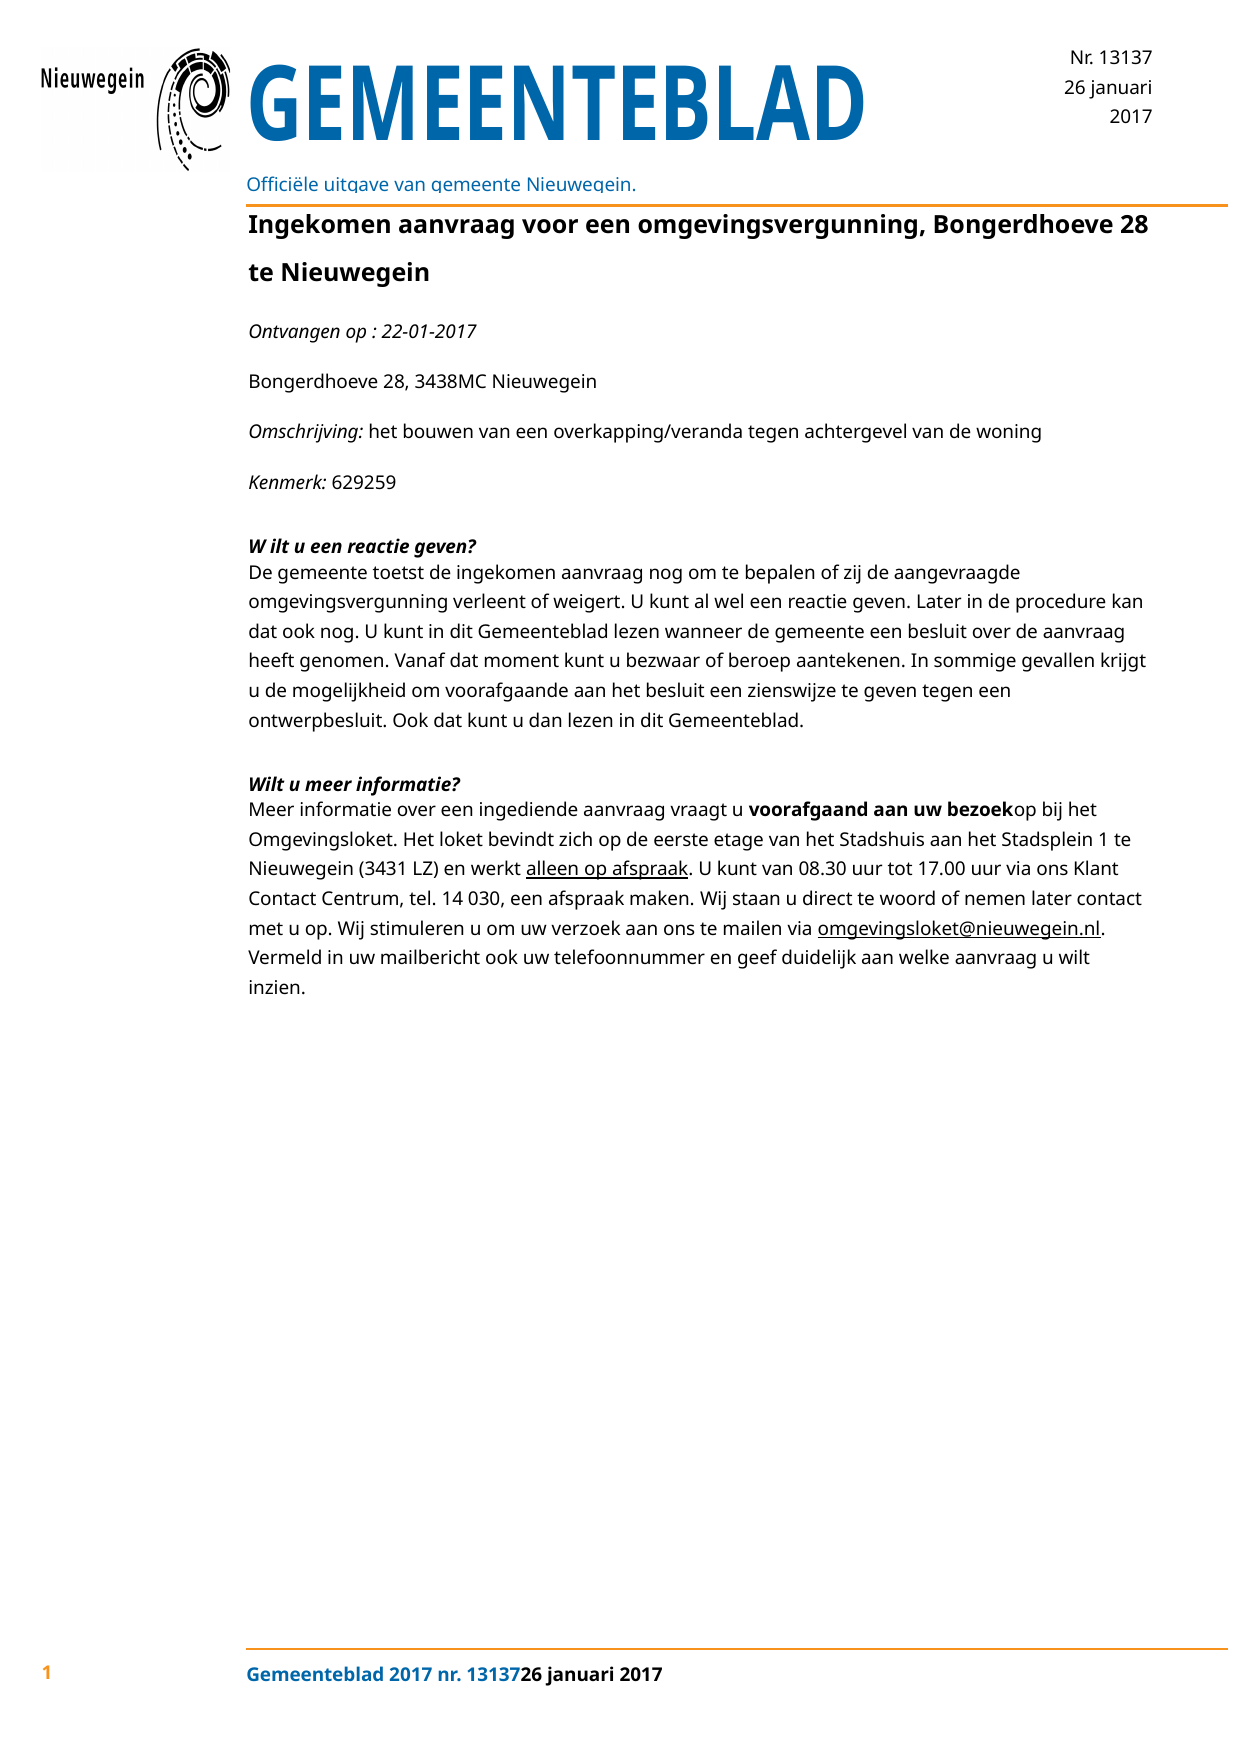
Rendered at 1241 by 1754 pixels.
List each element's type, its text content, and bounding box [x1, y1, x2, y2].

text W ilt u een reactie geven? [248, 533, 1152, 559]
picture [41, 47, 231, 172]
text Bongerdhoeve 28, 3438MC Nieuwegein [248, 368, 1152, 394]
text Kenmerk: 629259 [248, 469, 1152, 495]
text Ontvangen op : 22-01-2017 [248, 318, 1152, 344]
text Wilt u meer informatie? [248, 771, 1152, 796]
text Ingekomen aanvraag voor een omgevingsvergunning, Bongerdhoeve 28 te Nieuwegein [248, 207, 1152, 288]
text Omschrijving: het bouwen van een overkapping/veranda tegen achtergevel van de woning [248, 419, 1152, 444]
text De gemeente toetst de ingekomen aanvraag nog om te bepalen of zij de aangevraagde omgevingsvergunning verleent of weigert. U kunt al wel een reactie geven. Later in de procedure kan dat ook nog. U kunt in dit Gemeenteblad lezen wanneer de gemeente een besluit over de aanvraag heeft genomen. Vanaf dat moment kunt u bezwaar of beroep aantekenen. In sommige gevallen krijgt u de mogelijkheid om voorafgaande aan het besluit een zienswijze te geven tegen een ontwerpbesluit. Ook dat kunt u dan lezen in dit Gemeenteblad. [248, 559, 1152, 732]
text Meer informatie over een ingediende aanvraag vraagt u voorafgaand aan uw bezoekop bij het Omgevingsloket. Het loket bevindt zich op de eerste etage van het Stadshuis aan het Stadsplein 1 te Nieuwegein (3431 LZ) en werkt alleen op afspraak. U kunt van 08.30 uur tot 17.00 uur via ons Klant Contact Centrum, tel. 14 030, een afspraak maken. Wij staan u direct te woord of nemen later contact met u op. Wij stimuleren u om uw verzoek aan ons te mailen via omgevingsloket@nieuwegein.nl. Vermeld in uw mailbericht ook uw telefoonnummer en geef duidelijk aan welke aanvraag u wilt inzien. [248, 796, 1152, 1000]
